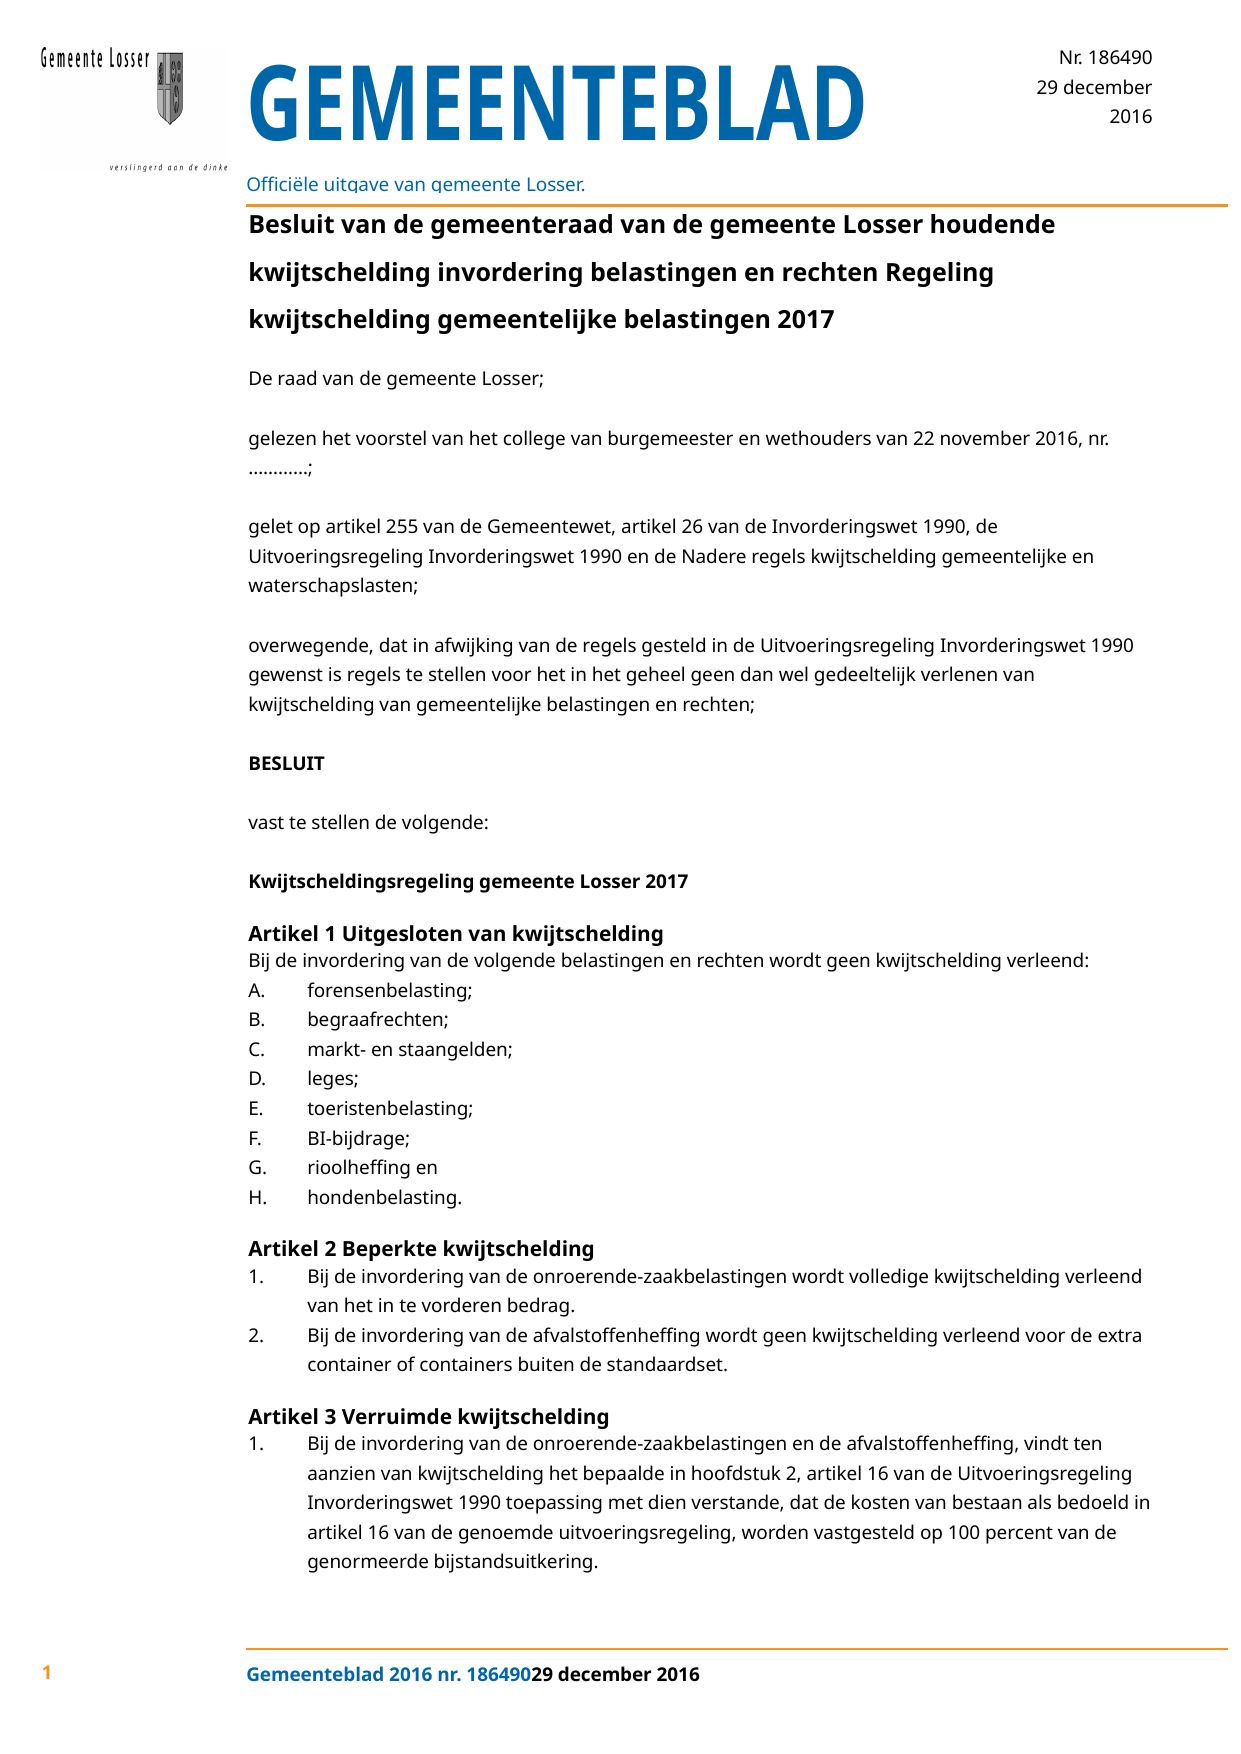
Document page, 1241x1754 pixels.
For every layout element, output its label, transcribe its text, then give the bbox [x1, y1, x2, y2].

text vast te stellen de volgende: [248, 809, 1152, 835]
list toeristenbelasting; [248, 1095, 1152, 1121]
text Artikel 3 Verruimde kwijtschelding [248, 1402, 1152, 1430]
text De raad van de gemeente Losser; [248, 366, 1152, 391]
text gelezen het voorstel van het college van burgemeester en wethouders van 22 november 2016, nr. …………; [248, 425, 1152, 480]
picture [41, 47, 231, 172]
list leges; [248, 1066, 1152, 1091]
text Bij de invordering van de volgende belastingen en rechten wordt geen kwijtschelding verleend: [248, 947, 1152, 973]
list Bij de invordering van de onroerende-zaakbelastingen en de afvalstoffenheffing, vindt ten aanzien van kwijtschelding het bepaalde in hoofdstuk 2, artikel 16 van de Uitvoeringsregeling Invorderingswet 1990 toepassing met dien verstande, dat de kosten van bestaan als bedoeld in artikel 16 van de genoemde uitvoeringsregeling, worden vastgesteld op 100 percent van de genormeerde bijstandsuitkering. [248, 1430, 1152, 1574]
text Besluit van de gemeenteraad van de gemeente Losser houdende kwijtschelding invordering belastingen en rechten Regeling kwijtschelding gemeentelijke belastingen 2017 [248, 207, 1152, 336]
list hondenbelasting. [248, 1184, 1152, 1210]
list markt- en staangelden; [248, 1036, 1152, 1062]
list Bij de invordering van de onroerende-zaakbelastingen wordt volledige kwijtschelding verleend van het in te vorderen bedrag. [248, 1263, 1152, 1318]
text overwegende, dat in afwijking van de regels gesteld in de Uitvoeringsregeling Invorderingswet 1990 gewenst is regels te stellen voor het in het geheel geen dan wel gedeeltelijk verlenen van kwijtschelding van gemeentelijke belastingen en rechten; [248, 632, 1152, 717]
list rioolheffing en [248, 1154, 1152, 1180]
text BESLUIT [248, 750, 1152, 776]
text Kwijtscheldingsregeling gemeente Losser 2017 [248, 868, 1152, 894]
list BI-bijdrage; [248, 1125, 1152, 1151]
list forensenbelasting; [248, 977, 1152, 1003]
list begraafrechten; [248, 1006, 1152, 1032]
text Artikel 2 Beperkte kwijtschelding [248, 1234, 1152, 1263]
list Bij de invordering van de afvalstoffenheffing wordt geen kwijtschelding verleend voor de extra container of containers buiten de standaardset. [248, 1322, 1152, 1377]
text gelet op artikel 255 van de Gemeentewet, artikel 26 van de Invorderingswet 1990, de Uitvoeringsregeling Invorderingswet 1990 en de Nadere regels kwijtschelding gemeentelijke en waterschapslasten; [248, 513, 1152, 598]
text Artikel 1 Uitgesloten van kwijtschelding [248, 919, 1152, 947]
